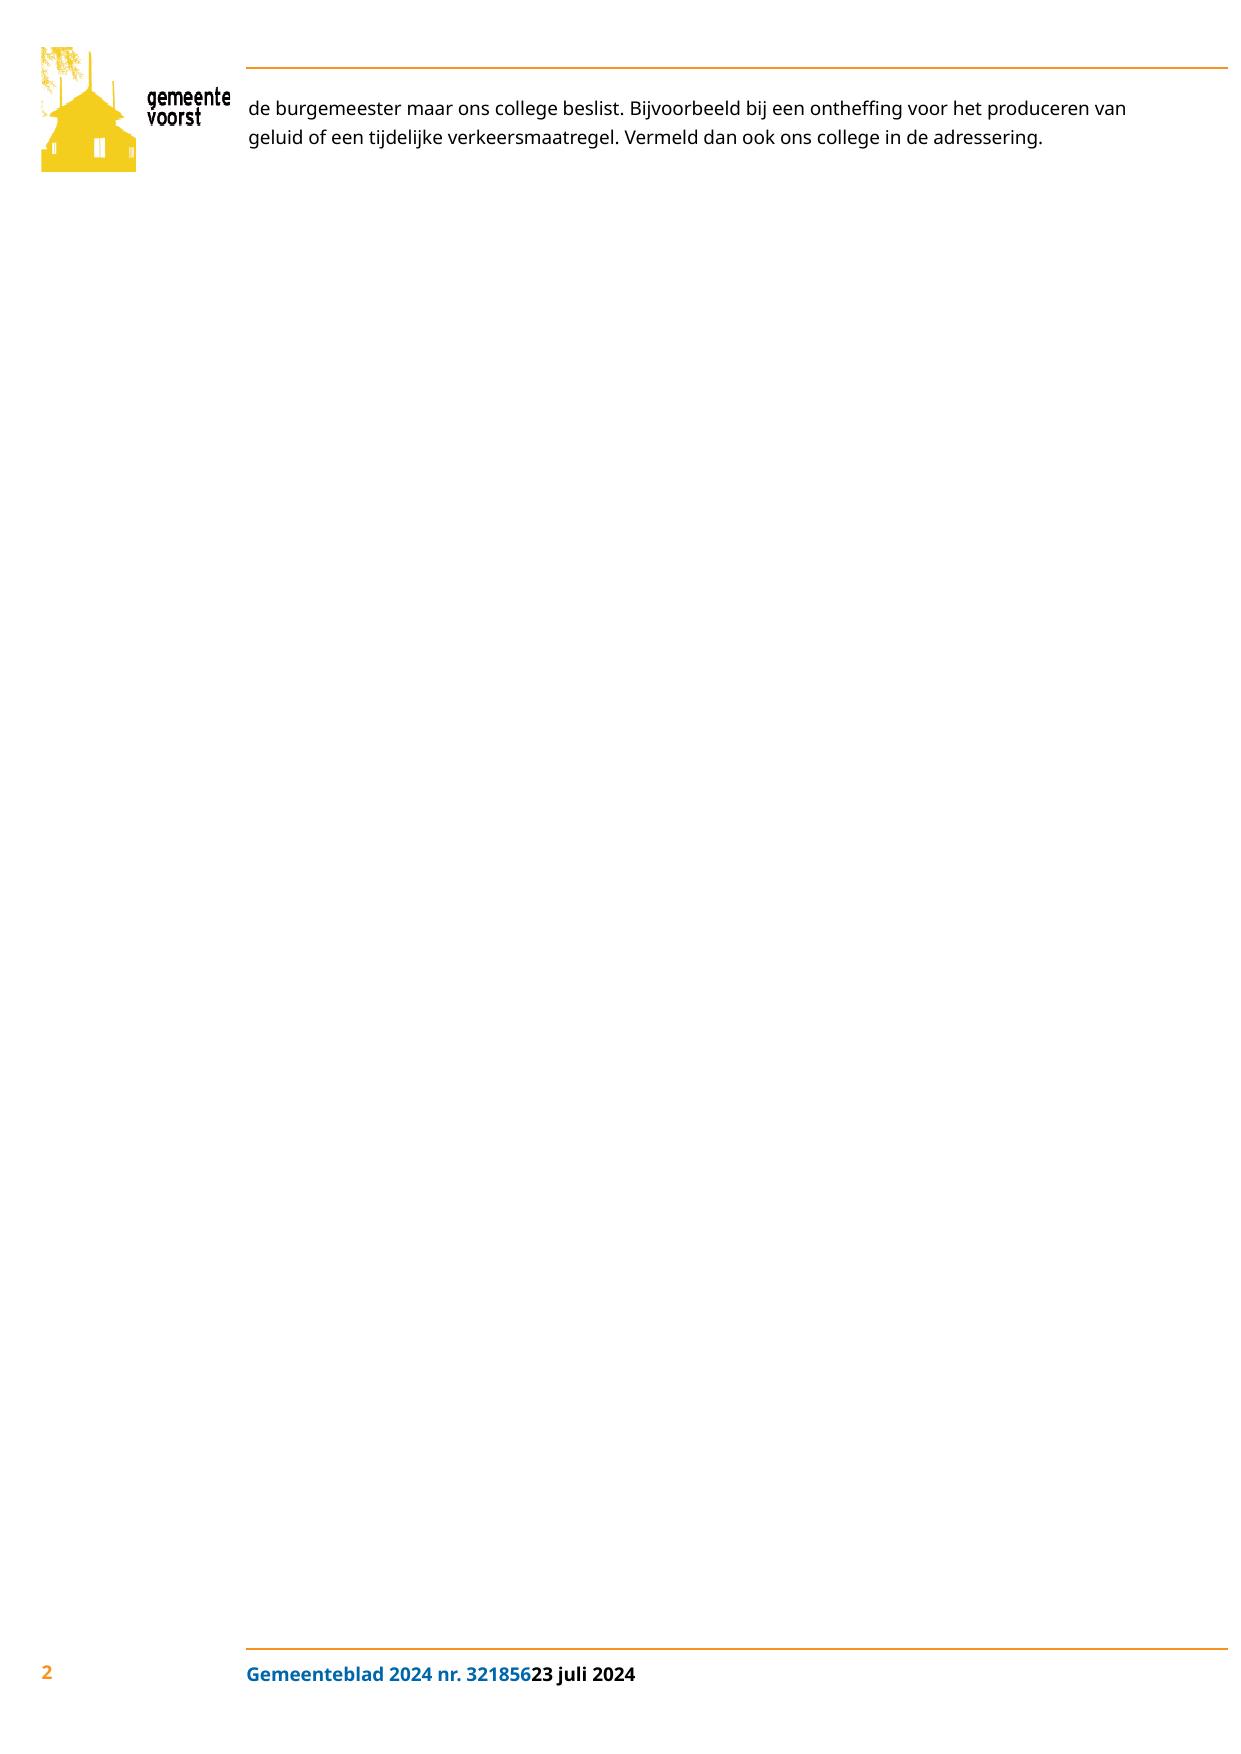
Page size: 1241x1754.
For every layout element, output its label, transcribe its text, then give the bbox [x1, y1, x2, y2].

picture [41, 47, 231, 172]
text de burgemeester maar ons college beslist. Bijvoorbeeld bij een ontheffing voor het produceren van geluid of een tijdelijke verkeersmaatregel. Vermeld dan ook ons college in de adressering. [248, 95, 1152, 150]
